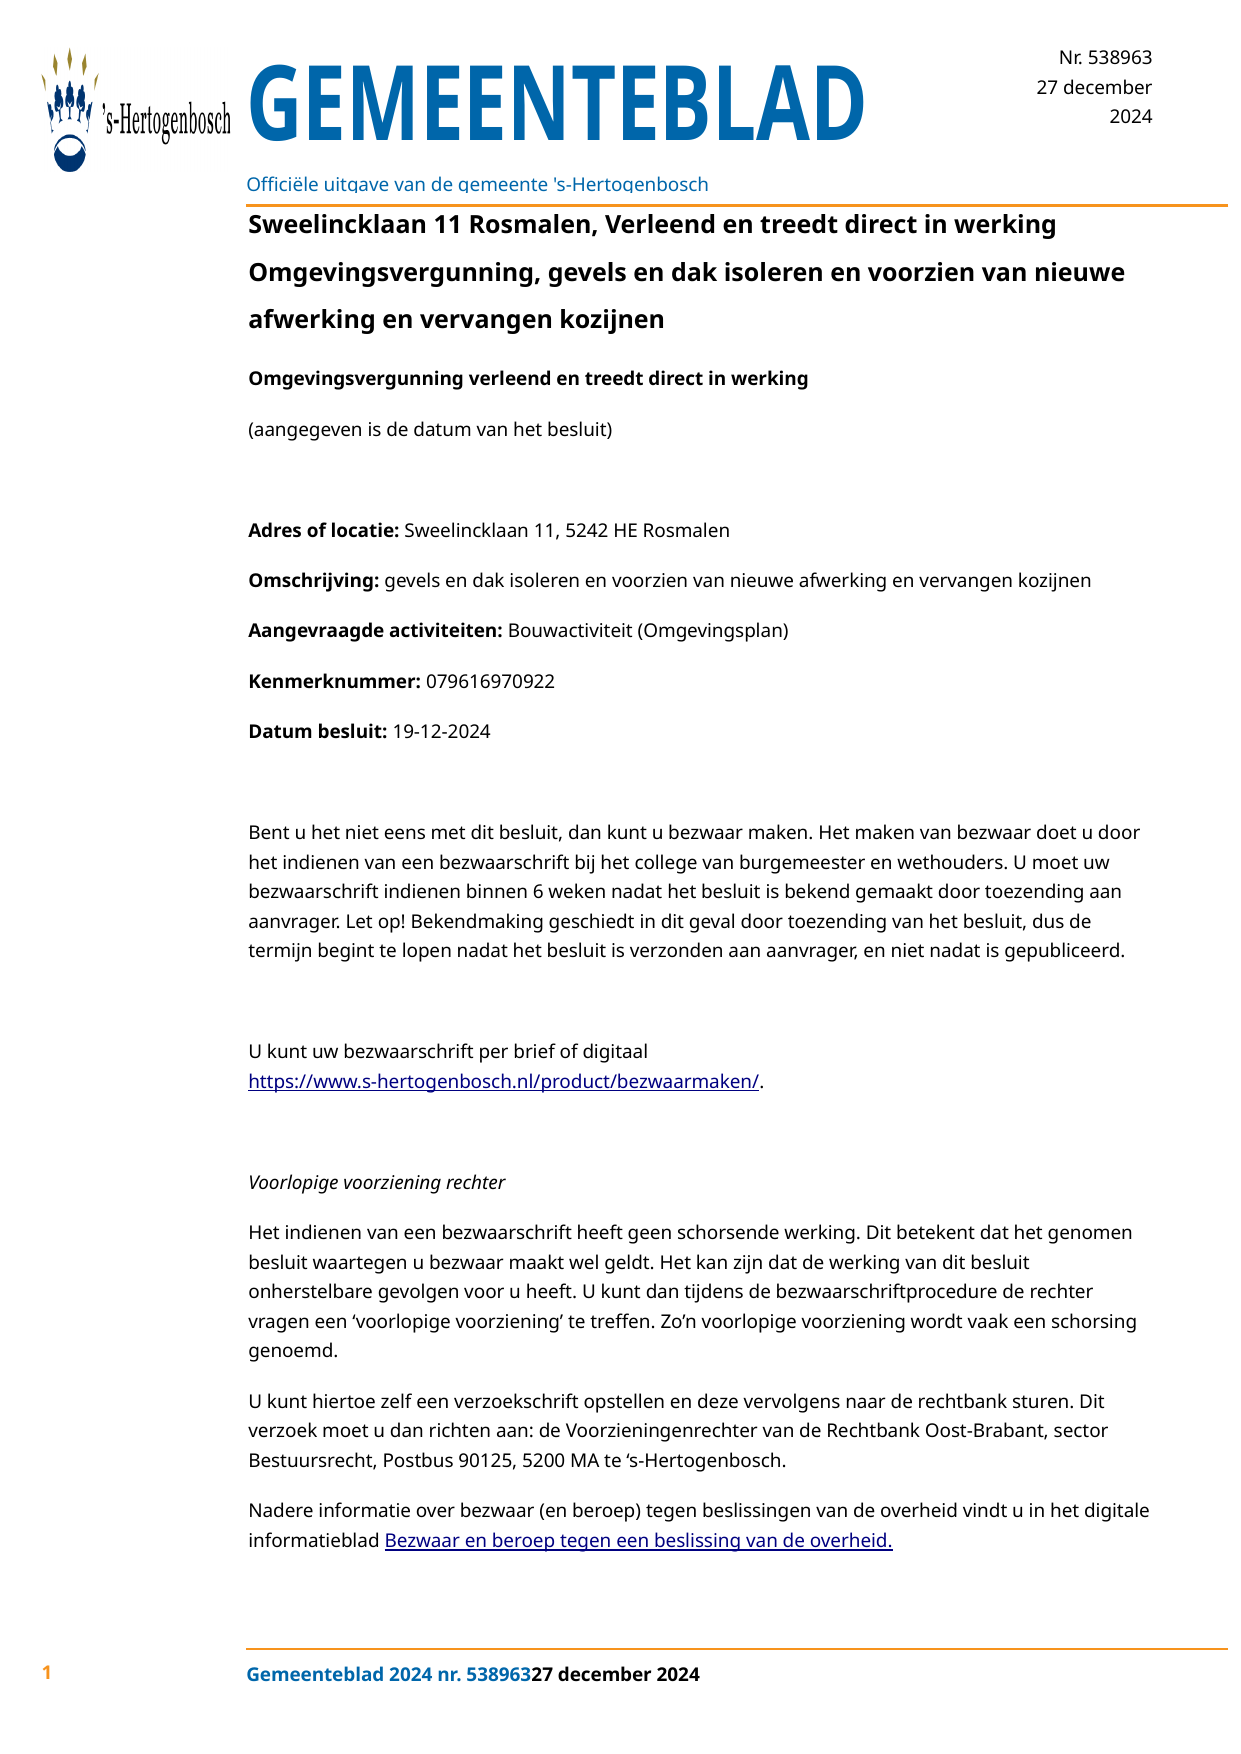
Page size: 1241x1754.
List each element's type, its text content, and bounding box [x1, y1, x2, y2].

text Aangevraagde activiteiten: Bouwactiviteit (Omgevingsplan) [248, 618, 1152, 643]
text Sweelincklaan 11 Rosmalen, Verleend en treedt direct in werking Omgevingsvergunning, gevels en dak isoleren en voorzien van nieuwe afwerking en vervangen kozijnen [248, 207, 1152, 336]
text Nadere informatie over bezwaar (en beroep) tegen beslissingen van de overheid vindt u in het digitale informatieblad Bezwaar en beroep tegen een beslissing van de overheid. [248, 1498, 1152, 1553]
text U kunt hiertoe zelf een verzoekschrift opstellen en deze vervolgens naar de rechtbank sturen. Dit verzoek moet u dan richten aan: de Voorzieningenrechter van de Rechtbank Oost-Brabant, sector Bestuursrecht, Postbus 90125, 5200 MA te ‘s-Hertogenbosch. [248, 1388, 1152, 1473]
text Adres of locatie: Sweelincklaan 11, 5242 HE Rosmalen [248, 517, 1152, 542]
text Omgevingsvergunning verleend en treedt direct in werking [248, 366, 1152, 391]
picture [41, 47, 231, 172]
text Bent u het niet eens met dit besluit, dan kunt u bezwaar maken. Het maken van bezwaar doet u door het indienen van een bezwaarschrift bij het college van burgemeester en wethouders. U moet uw bezwaarschrift indienen binnen 6 weken nadat het besluit is bekend gemaakt door toezending aan aanvrager. Let op! Bekendmaking geschiedt in dit geval door toezending van het besluit, dus de termijn begint te lopen nadat het besluit is verzonden aan aanvrager, en niet nadat is gepubliceerd. [248, 819, 1152, 963]
text (aangegeven is de datum van het besluit) [248, 416, 1152, 442]
text U kunt uw bezwaarschrift per brief of digitaal https://www.s-hertogenbosch.nl/product/bezwaarmaken/. [248, 1038, 1152, 1094]
text Het indienen van een bezwaarschrift heeft geen schorsende werking. Dit betekent dat het genomen besluit waartegen u bezwaar maakt wel geldt. Het kan zijn dat de werking van dit besluit onherstelbare gevolgen voor u heeft. U kunt dan tijdens de bezwaarschriftprocedure de rechter vragen een ‘voorlopige voorziening’ te treffen. Zo’n voorlopige voorziening wordt vaak een schorsing genoemd. [248, 1219, 1152, 1363]
text Omschrijving: gevels en dak isoleren en voorzien van nieuwe afwerking en vervangen kozijnen [248, 567, 1152, 593]
text Datum besluit: 19-12-2024 [248, 718, 1152, 744]
text Kenmerknummer: 079616970922 [248, 668, 1152, 694]
text Voorlopige voorziening rechter [248, 1169, 1152, 1194]
